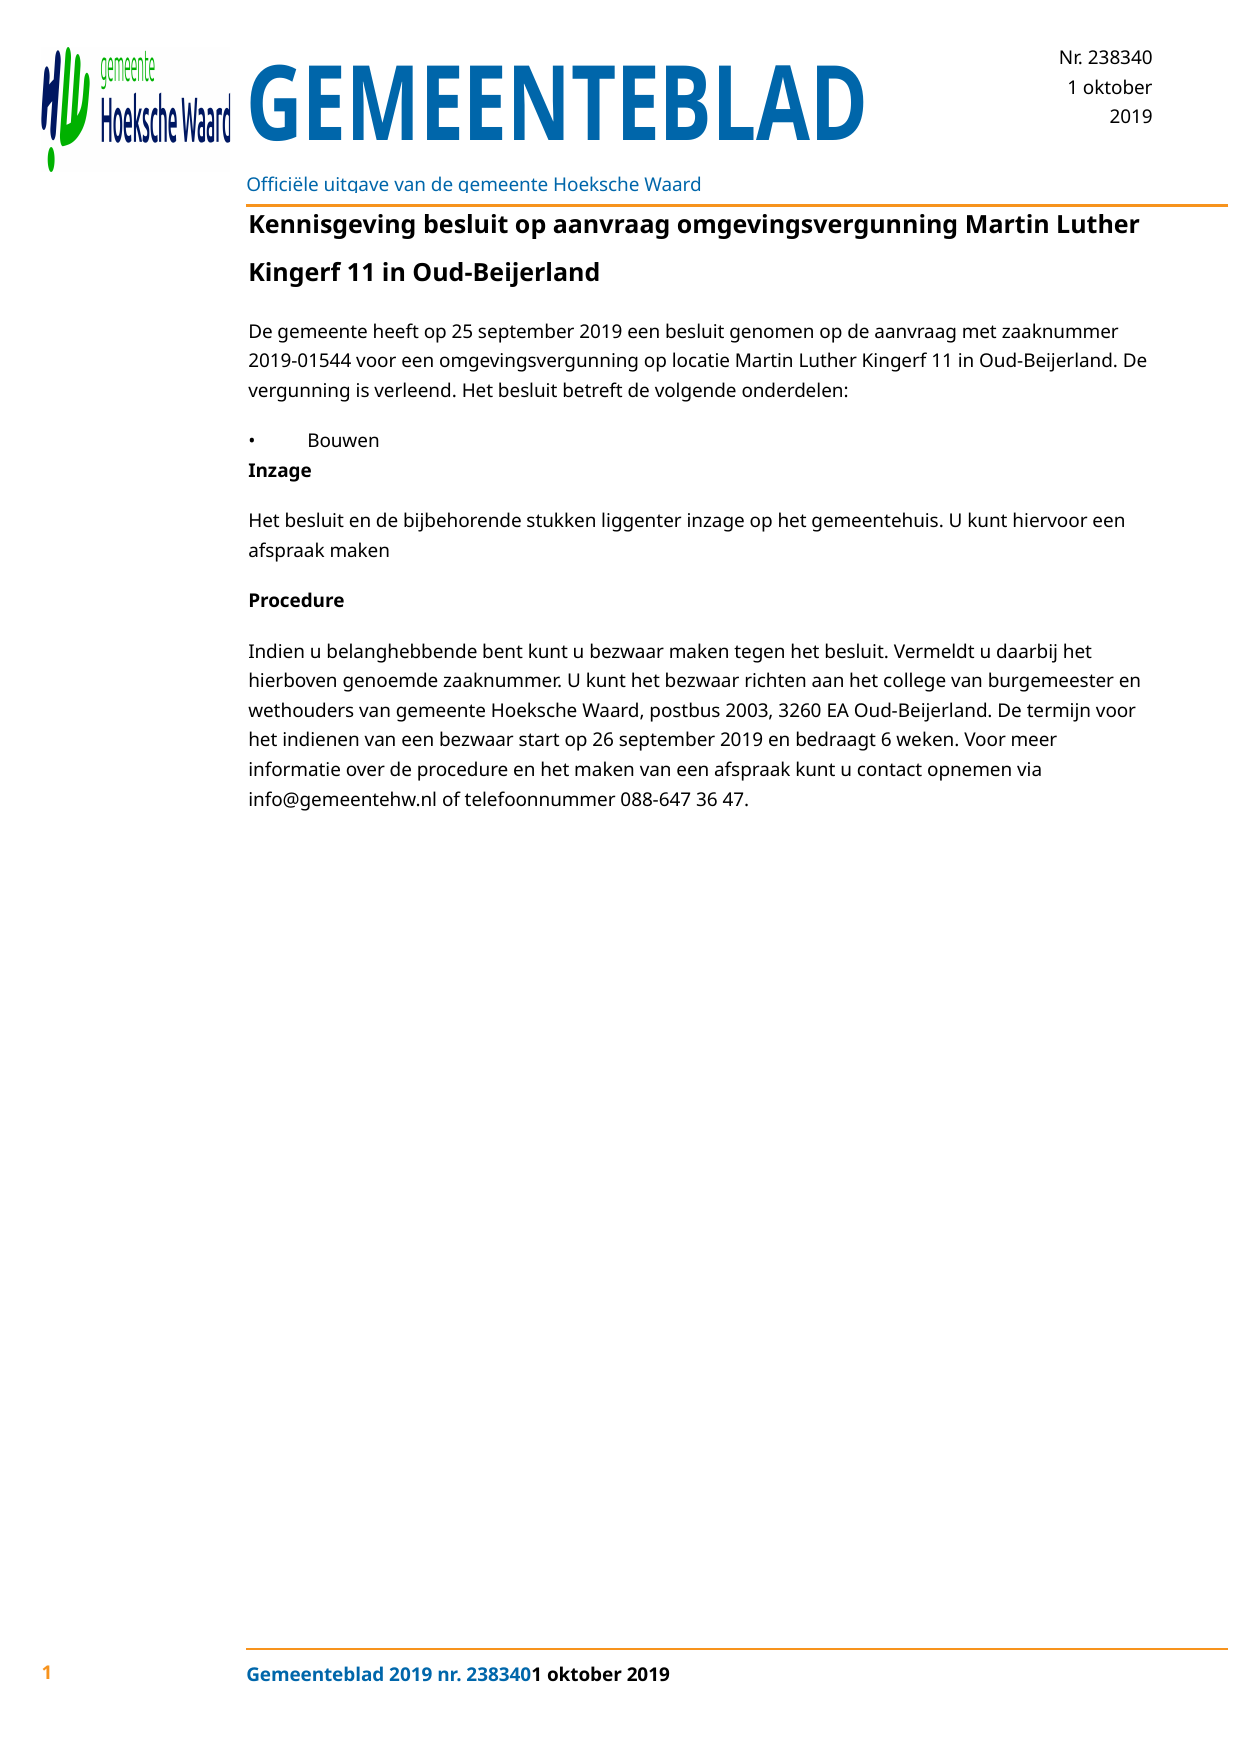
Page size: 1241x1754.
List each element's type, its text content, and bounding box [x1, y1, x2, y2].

text Kennisgeving besluit op aanvraag omgevingsvergunning Martin Luther Kingerf 11 in Oud-Beijerland [248, 207, 1152, 288]
text Procedure [248, 587, 1152, 613]
text Indien u belanghebbende bent kunt u bezwaar maken tegen het besluit. Vermeldt u daarbij het hierboven genoemde zaaknummer. U kunt het bezwaar richten aan het college van burgemeester en wethouders van gemeente Hoeksche Waard, postbus 2003, 3260 EA Oud-Beijerland. De termijn voor het indienen van een bezwaar start op 26 september 2019 en bedraagt 6 weken. Voor meer informatie over de procedure en het maken van een afspraak kunt u contact opnemen via info@gemeentehw.nl of telefoonnummer 088-647 36 47. [248, 638, 1152, 812]
text Inzage [248, 457, 1152, 483]
text De gemeente heeft op 25 september 2019 een besluit genomen op de aanvraag met zaaknummer 2019-01544 voor een omgevingsvergunning op locatie Martin Luther Kingerf 11 in Oud-Beijerland. De vergunning is verleend. Het besluit betreft de volgende onderdelen: [248, 318, 1152, 403]
picture [41, 47, 231, 172]
text Het besluit en de bijbehorende stukken liggenter inzage op het gemeentehuis. U kunt hiervoor een afspraak maken [248, 507, 1152, 563]
list Bouwen [248, 427, 1152, 453]
